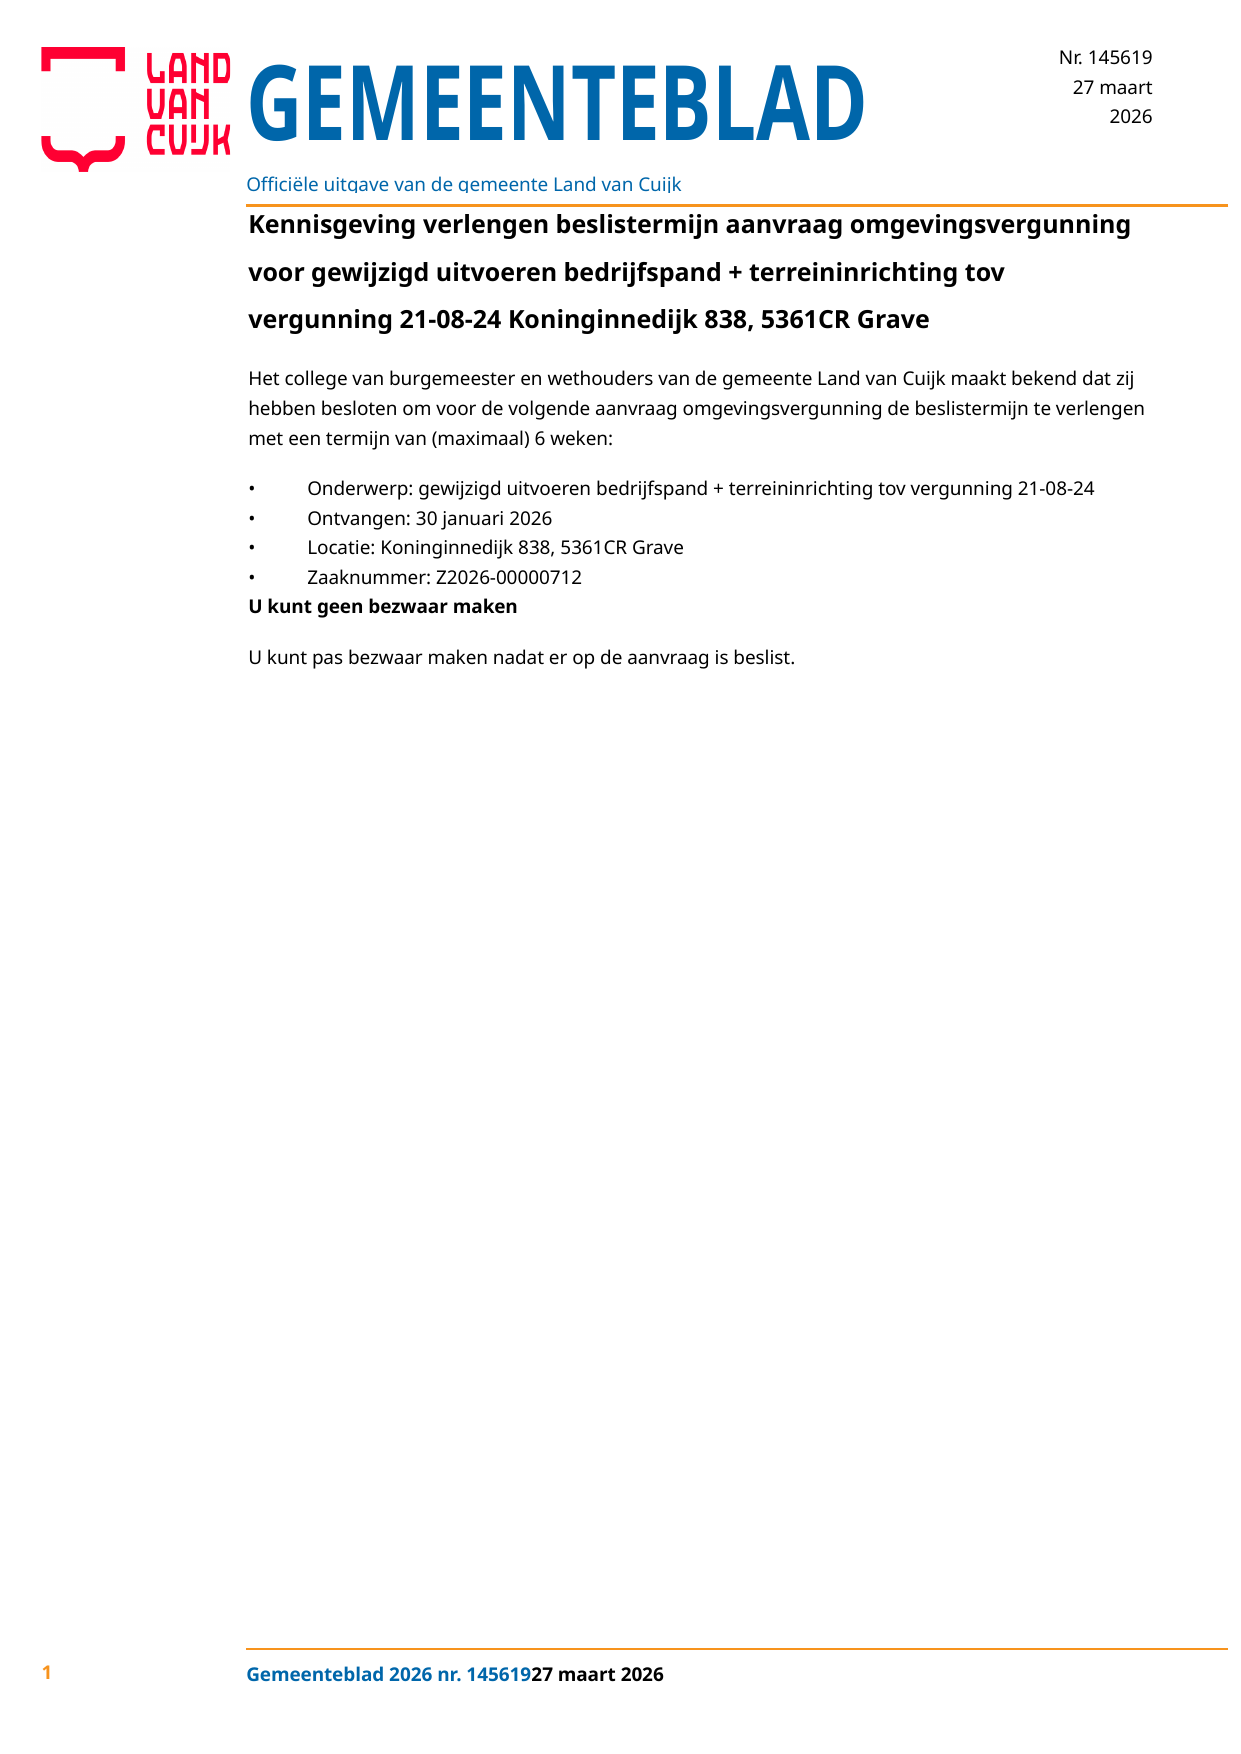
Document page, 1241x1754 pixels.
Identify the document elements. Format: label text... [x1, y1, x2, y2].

list Zaaknummer: Z2026-00000712 [248, 564, 1152, 589]
text U kunt geen bezwaar maken [248, 593, 1152, 619]
picture [41, 47, 231, 172]
text Het college van burgemeester en wethouders van de gemeente Land van Cuijk maakt bekend dat zij hebben besloten om voor de volgende aanvraag omgevingsvergunning de beslistermijn te verlengen met een termijn van (maximaal) 6 weken: [248, 366, 1152, 450]
text U kunt pas bezwaar maken nadat er op de aanvraag is beslist. [248, 644, 1152, 669]
text Kennisgeving verlengen beslistermijn aanvraag omgevingsvergunning voor gewijzigd uitvoeren bedrijfspand + terreininrichting tov vergunning 21-08-24 Koninginnedijk 838, 5361CR Grave [248, 207, 1152, 336]
list Locatie: Koninginnedijk 838, 5361CR Grave [248, 534, 1152, 560]
list Onderwerp: gewijzigd uitvoeren bedrijfspand + terreininrichting tov vergunning 21-08-24 [248, 475, 1152, 501]
list Ontvangen: 30 januari 2026 [248, 505, 1152, 530]
